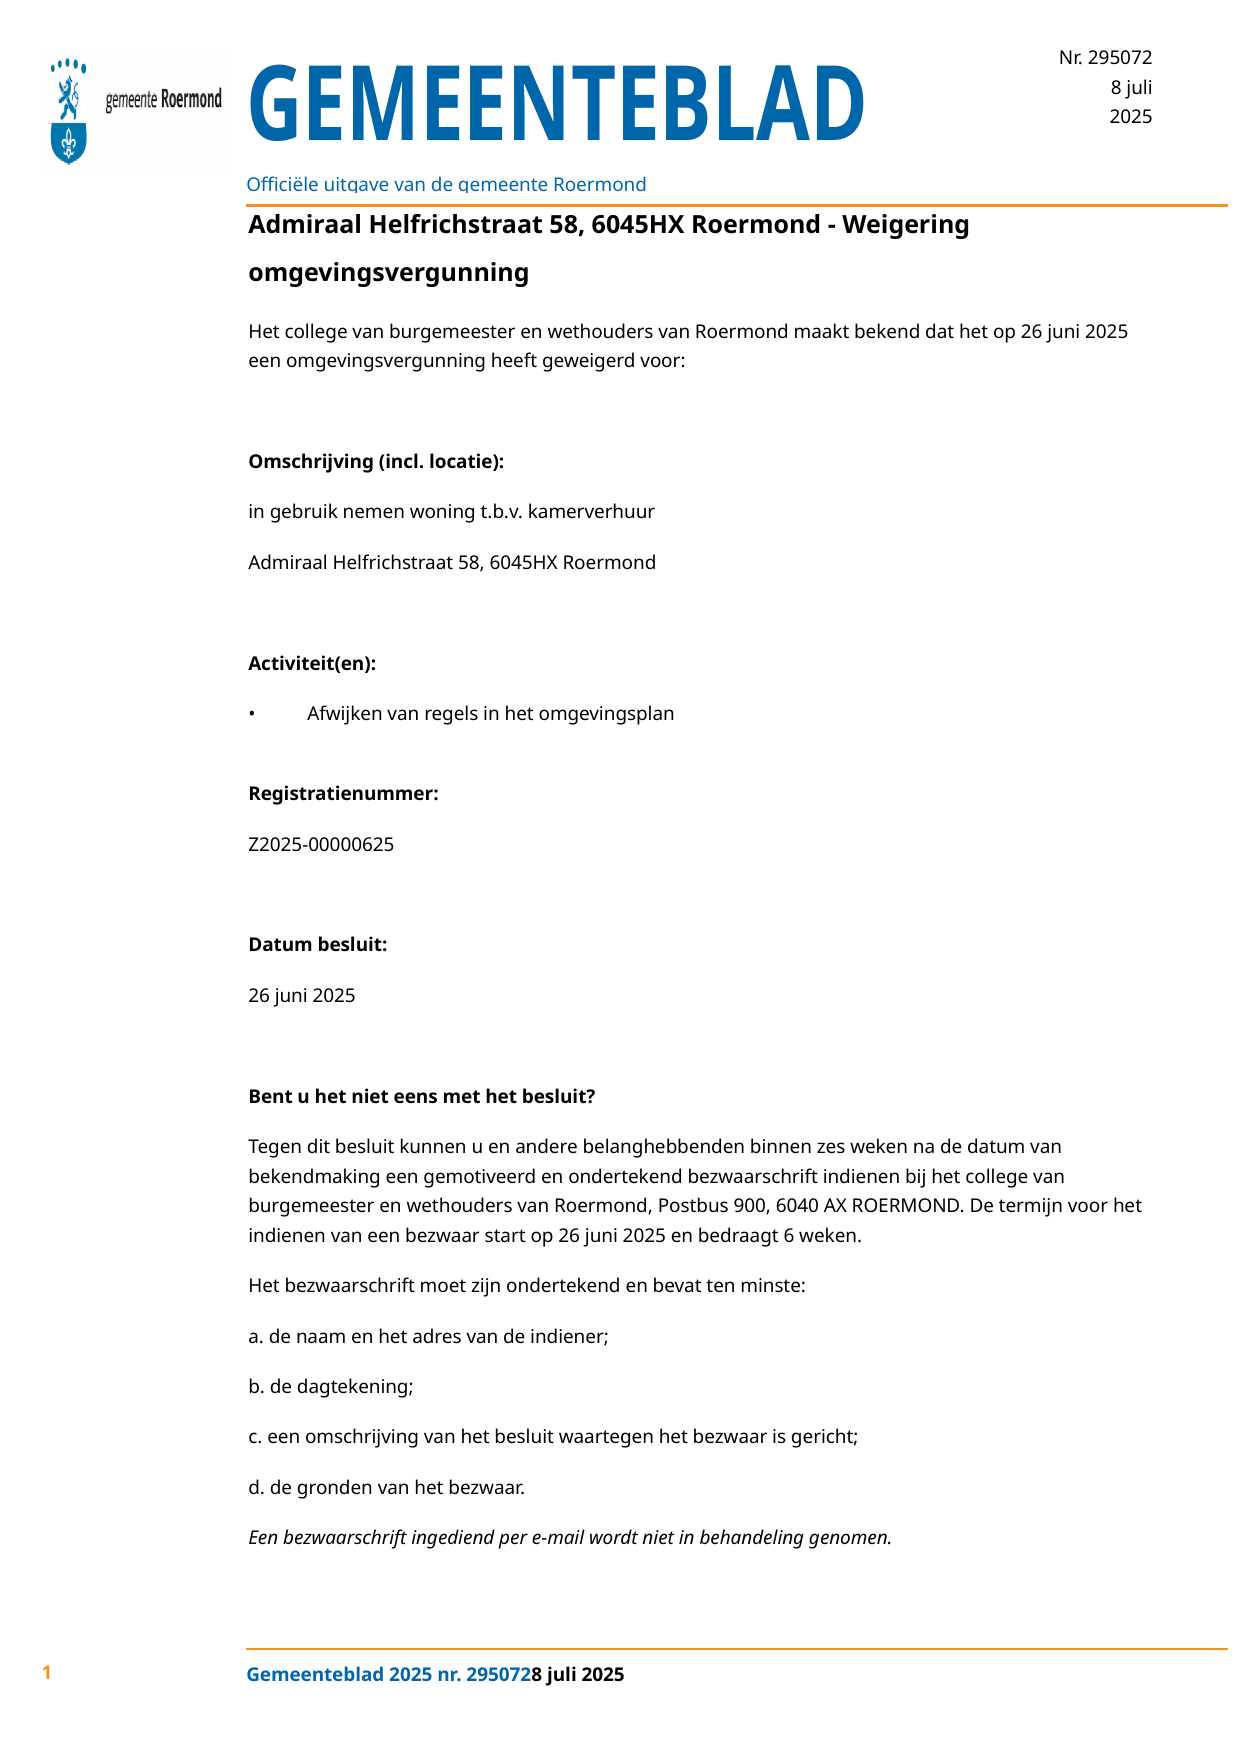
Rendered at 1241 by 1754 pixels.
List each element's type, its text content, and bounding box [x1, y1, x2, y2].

text Het bezwaarschrift moet zijn ondertekend en bevat ten minste: [248, 1272, 1152, 1298]
text Z2025-00000625 [248, 831, 1152, 857]
text a. de naam en het adres van de indiener; [248, 1323, 1152, 1349]
text Admiraal Helfrichstraat 58, 6045HX Roermond [248, 549, 1152, 575]
text Admiraal Helfrichstraat 58, 6045HX Roermond - Weigering omgevingsvergunning [248, 207, 1152, 288]
text d. de gronden van het bezwaar. [248, 1474, 1152, 1500]
text c. een omschrijving van het besluit waartegen het bezwaar is gericht; [248, 1424, 1152, 1449]
text Datum besluit: [248, 932, 1152, 957]
text Omschrijving (incl. locatie): [248, 448, 1152, 474]
text b. de dagtekening; [248, 1373, 1152, 1399]
text in gebruik nemen woning t.b.v. kamerverhuur [248, 499, 1152, 524]
picture [41, 47, 231, 172]
text Bent u het niet eens met het besluit? [248, 1083, 1152, 1109]
text Tegen dit besluit kunnen u en andere belanghebbenden binnen zes weken na de datum van bekendmaking een gemotiveerd en ondertekend bezwaarschrift indienen bij het college van burgemeester en wethouders van Roermond, Postbus 900, 6040 AX ROERMOND. De termijn voor het indienen van een bezwaar start op 26 juni 2025 en bedraagt 6 weken. [248, 1133, 1152, 1248]
list Afwijken van regels in het omgevingsplan [248, 700, 1152, 726]
text Het college van burgemeester en wethouders van Roermond maakt bekend dat het op 26 juni 2025 een omgevingsvergunning heeft geweigerd voor: [248, 318, 1152, 373]
text Activiteit(en): [248, 650, 1152, 676]
text Een bezwaarschrift ingediend per e-mail wordt niet in behandeling genomen. [248, 1524, 1152, 1550]
text Registratienummer: [248, 780, 1152, 806]
text 26 juni 2025 [248, 982, 1152, 1008]
